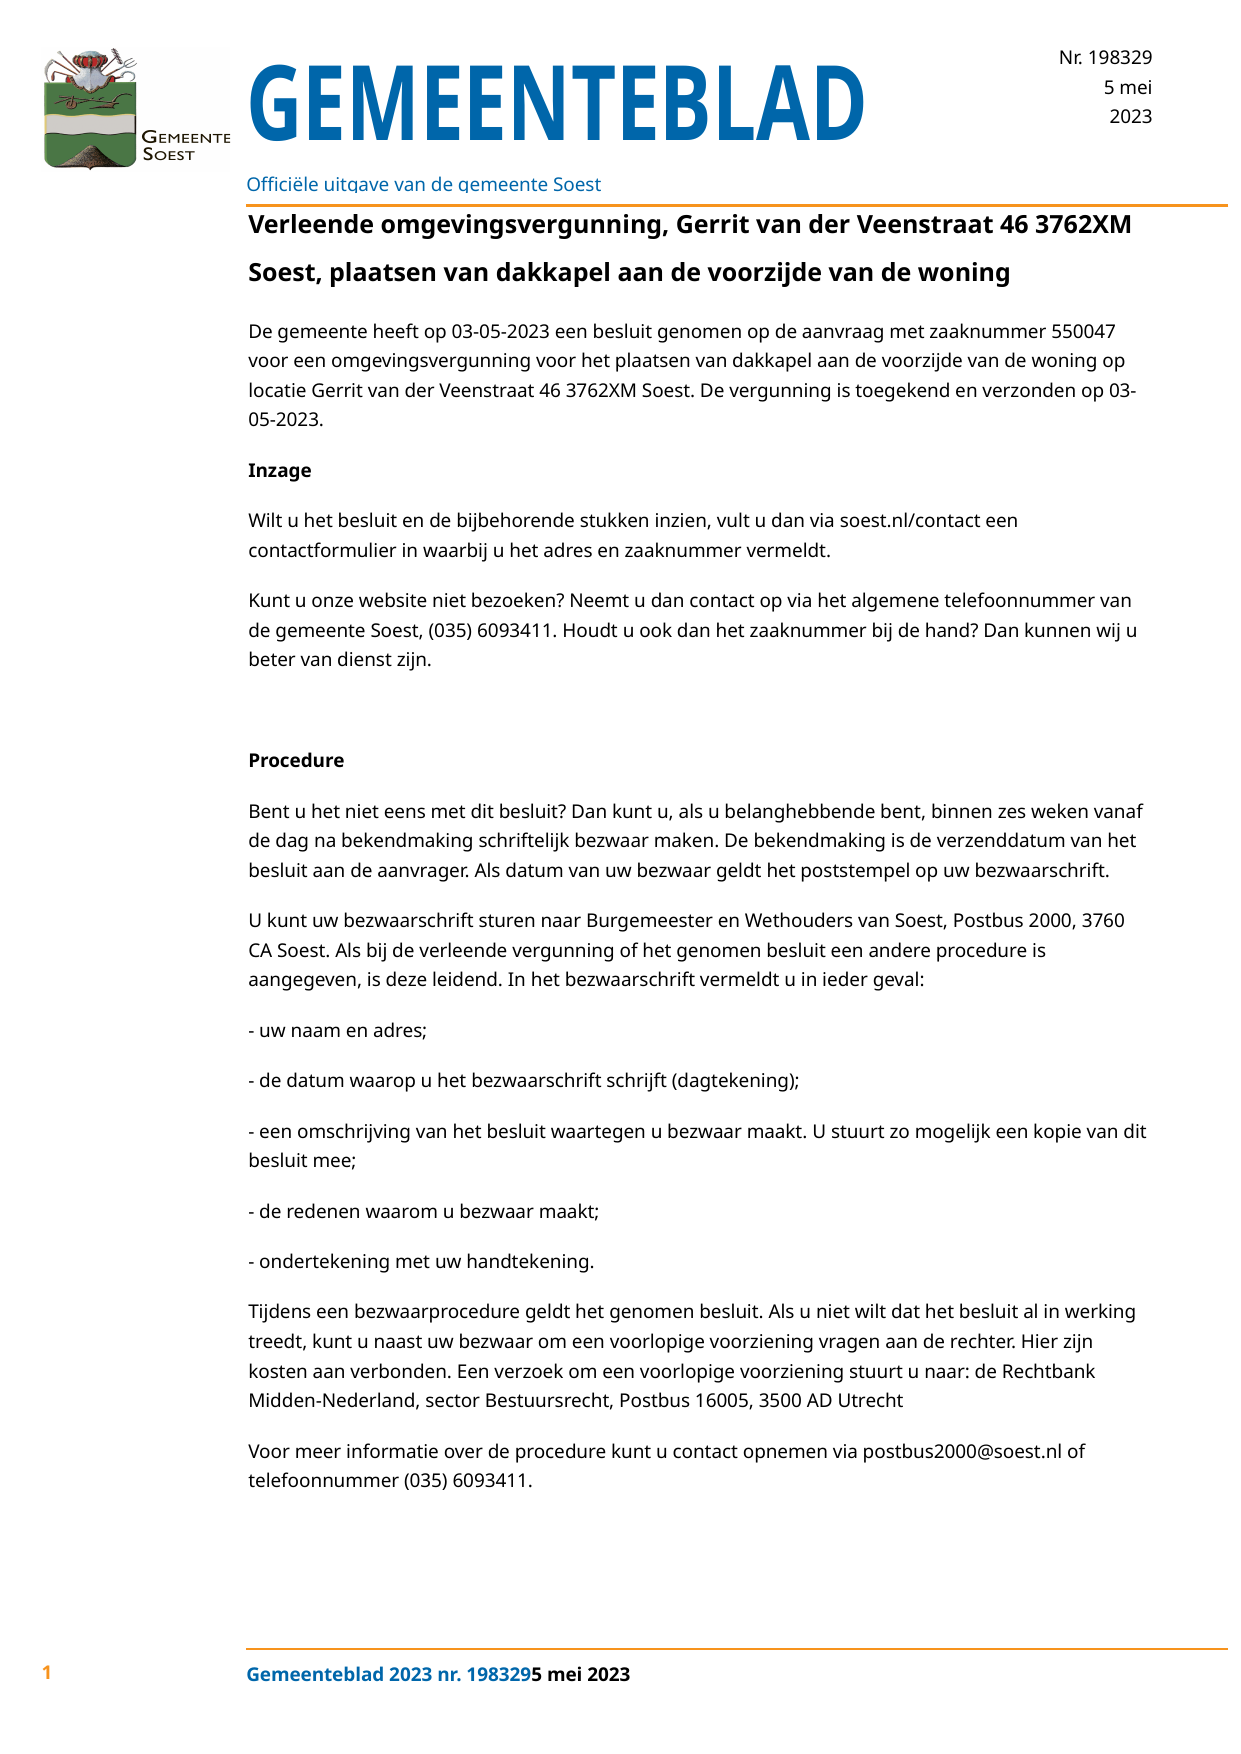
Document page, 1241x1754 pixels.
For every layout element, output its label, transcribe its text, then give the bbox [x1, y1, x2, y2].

text Kunt u onze website niet bezoeken? Neemt u dan contact op via het algemene telefoonnummer van de gemeente Soest, (035) 6093411. Houdt u ook dan het zaaknummer bij de hand? Dan kunnen wij u beter van dienst zijn. [248, 587, 1152, 672]
text U kunt uw bezwaarschrift sturen naar Burgemeester en Wethouders van Soest, Postbus 2000, 3760 CA Soest. Als bij de verleende vergunning of het genomen besluit een andere procedure is aangegeven, is deze leidend. In het bezwaarschrift vermeldt u in ieder geval: [248, 907, 1152, 992]
picture [41, 47, 231, 172]
text Verleende omgevingsvergunning, Gerrit van der Veenstraat 46 3762XM Soest, plaatsen van dakkapel aan de voorzijde van de woning [248, 207, 1152, 288]
text - de redenen waarom u bezwaar maakt; [248, 1198, 1152, 1224]
text - een omschrijving van het besluit waartegen u bezwaar maakt. U stuurt zo mogelijk een kopie van dit besluit mee; [248, 1118, 1152, 1173]
text - de datum waarop u het bezwaarschrift schrijft (dagtekening); [248, 1067, 1152, 1093]
text Voor meer informatie over de procedure kunt u contact opnemen via postbus2000@soest.nl of telefoonnummer (035) 6093411. [248, 1438, 1152, 1493]
text Tijdens een bezwaarprocedure geldt het genomen besluit. Als u niet wilt dat het besluit al in werking treedt, kunt u naast uw bezwaar om een voorlopige voorziening vragen aan de rechter. Hier zijn kosten aan verbonden. Een verzoek om een voorlopige voorziening stuurt u naar: de Rechtbank Midden-Nederland, sector Bestuursrecht, Postbus 16005, 3500 AD Utrecht [248, 1299, 1152, 1413]
text Procedure [248, 747, 1152, 773]
text - uw naam en adres; [248, 1017, 1152, 1043]
text De gemeente heeft op 03-05-2023 een besluit genomen op de aanvraag met zaaknummer 550047 voor een omgevingsvergunning voor het plaatsen van dakkapel aan de voorzijde van de woning op locatie Gerrit van der Veenstraat 46 3762XM Soest. De vergunning is toegekend en verzonden op 03-05-2023. [248, 318, 1152, 432]
text Wilt u het besluit en de bijbehorende stukken inzien, vult u dan via soest.nl/contact een contactformulier in waarbij u het adres en zaaknummer vermeldt. [248, 507, 1152, 563]
text - ondertekening met uw handtekening. [248, 1248, 1152, 1274]
text Bent u het niet eens met dit besluit? Dan kunt u, als u belanghebbende bent, binnen zes weken vanaf de dag na bekendmaking schriftelijk bezwaar maken. De bekendmaking is de verzenddatum van het besluit aan de aanvrager. Als datum van uw bezwaar geldt het poststempel op uw bezwaarschrift. [248, 798, 1152, 883]
text Inzage [248, 457, 1152, 483]
